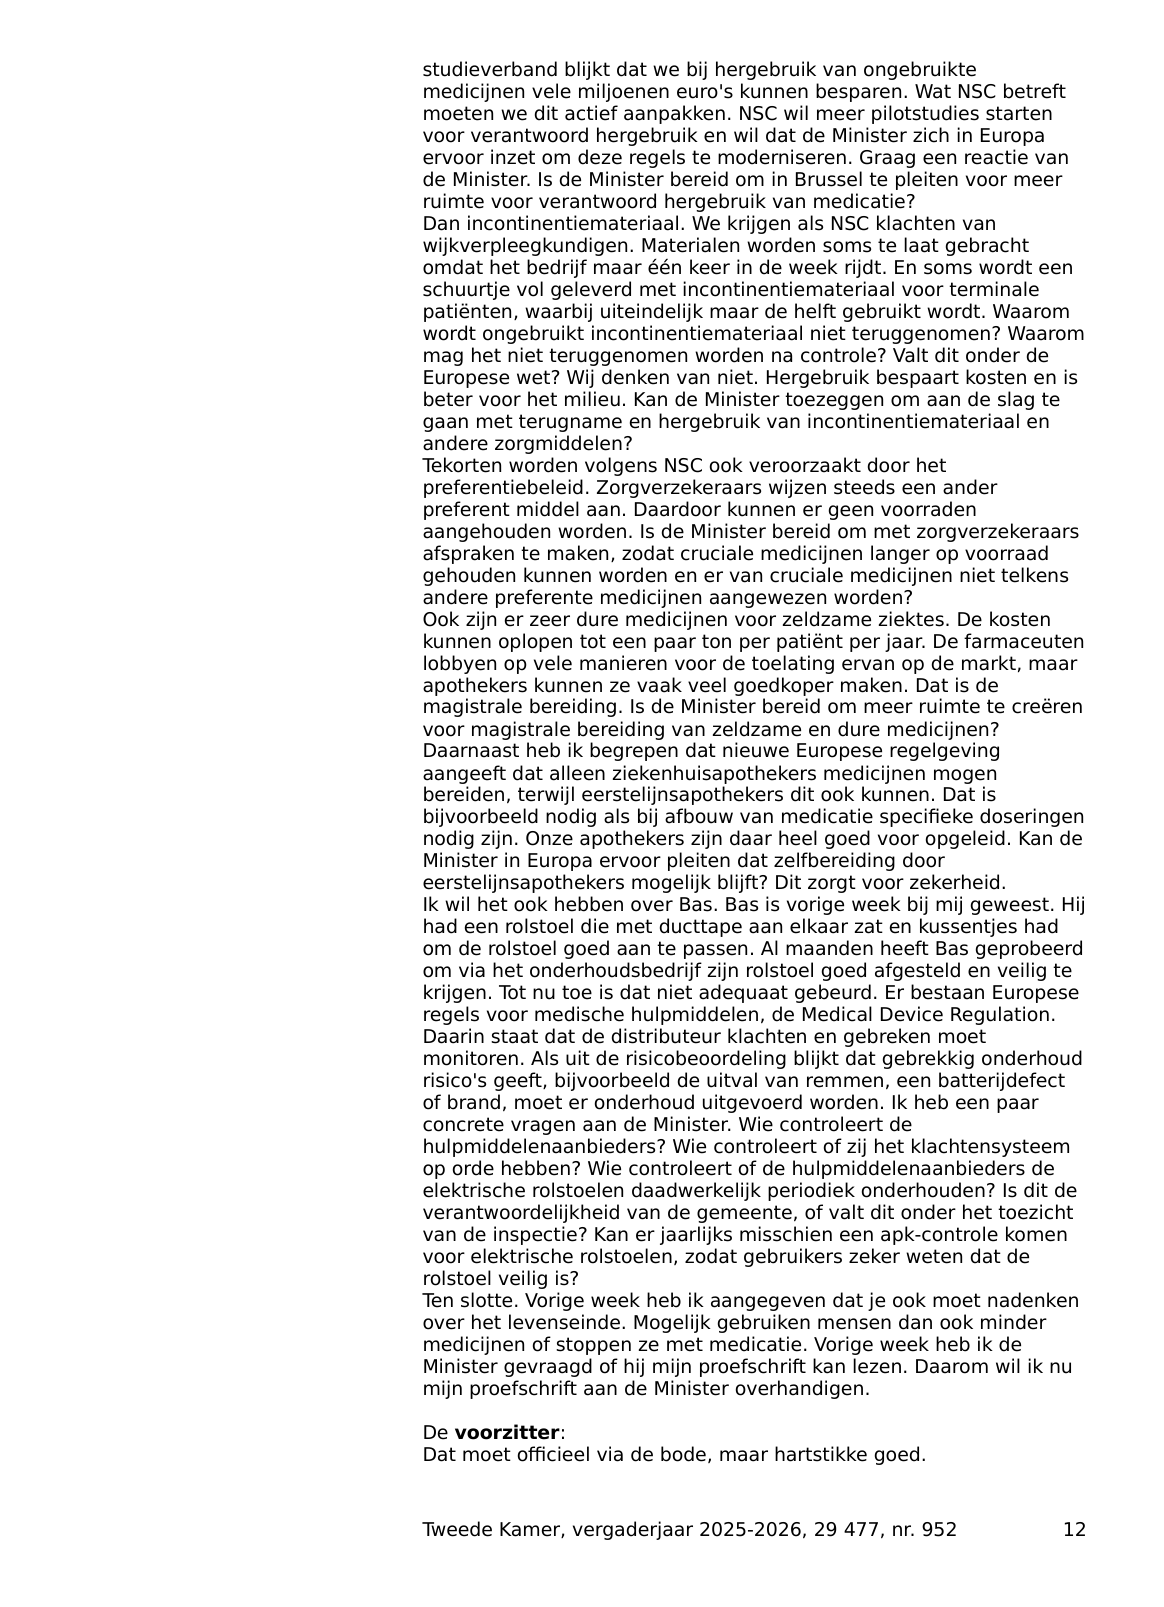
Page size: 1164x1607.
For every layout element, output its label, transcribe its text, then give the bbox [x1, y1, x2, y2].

text Dan incontinentiemateriaal. We krijgen als NSC klachten van wijkverpleegkundigen. Materialen worden soms te laat gebracht omdat het bedrijf maar één keer in de week rijdt. En soms wordt een schuurtje vol geleverd met incontinentiemateriaal voor terminale patiënten, waarbij uiteindelijk maar de helft gebruikt wordt. Waarom wordt ongebruikt incontinentiemateriaal niet teruggenomen? Waarom mag het niet teruggenomen worden na controle? Valt dit onder de Europese wet? Wij denken van niet. Hergebruik bespaart kosten en is beter voor het milieu. Kan de Minister toezeggen om aan de slag te gaan met terugname en hergebruik van incontinentiemateriaal en andere zorgmiddelen? [422, 213, 1087, 455]
text Ook zijn er zeer dure medicijnen voor zeldzame ziektes. De kosten kunnen oplopen tot een paar ton per patiënt per jaar. De farmaceuten lobbyen op vele manieren voor de toelating ervan op de markt, maar apothekers kunnen ze vaak veel goedkoper maken. Dat is de magistrale bereiding. Is de Minister bereid om meer ruimte te creëren voor magistrale bereiding van zeldzame en dure medicijnen? Daarnaast heb ik begrepen dat nieuwe Europese regelgeving aangeeft dat alleen ziekenhuisapothekers medicijnen mogen bereiden, terwijl eerstelijnsapothekers dit ook kunnen. Dat is bijvoorbeeld nodig als bij afbouw van medicatie specifieke doseringen nodig zijn. Onze apothekers zijn daar heel goed voor opgeleid. Kan de Minister in Europa ervoor pleiten dat zelfbereiding door eerstelijnsapothekers mogelijk blijft? Dit zorgt voor zekerheid. [422, 608, 1087, 894]
text Tekorten worden volgens NSC ook veroorzaakt door het preferentiebeleid. Zorgverzekeraars wijzen steeds een ander preferent middel aan. Daardoor kunnen er geen voorraden aangehouden worden. Is de Minister bereid om met zorgverzekeraars afspraken te maken, zodat cruciale medicijnen langer op voorraad gehouden kunnen worden en er van cruciale medicijnen niet telkens andere preferente medicijnen aangewezen worden? [422, 455, 1087, 608]
text studieverband blijkt dat we bij hergebruik van ongebruikte medicijnen vele miljoenen euro's kunnen besparen. Wat NSC betreft moeten we dit actief aanpakken. NSC wil meer pilotstudies starten voor verantwoord hergebruik en wil dat de Minister zich in Europa ervoor inzet om deze regels te moderniseren. Graag een reactie van de Minister. Is de Minister bereid om in Brussel te pleiten voor meer ruimte voor verantwoord hergebruik van medicatie? [422, 59, 1087, 213]
text Ten slotte. Vorige week heb ik aangegeven dat je ook moet nadenken over het levenseinde. Mogelijk gebruiken mensen dan ook minder medicijnen of stoppen ze met medicatie. Vorige week heb ik de Minister gevraagd of hij mijn proefschrift kan lezen. Daarom wil ik nu mijn proefschrift aan de Minister overhandigen. [422, 1290, 1087, 1400]
text De voorzitter: [422, 1422, 1087, 1444]
text Dat moet officieel via de bode, maar hartstikke goed. [422, 1444, 1087, 1466]
text Ik wil het ook hebben over Bas. Bas is vorige week bij mij geweest. Hij had een rolstoel die met ducttape aan elkaar zat en kussentjes had om de rolstoel goed aan te passen. Al maanden heeft Bas geprobeerd om via het onderhoudsbedrijf zijn rolstoel goed afgesteld en veilig te krijgen. Tot nu toe is dat niet adequaat gebeurd. Er bestaan Europese regels voor medische hulpmiddelen, de Medical Device Regulation. Daarin staat dat de distributeur klachten en gebreken moet monitoren. Als uit de risicobeoordeling blijkt dat gebrekkig onderhoud risico's geeft, bijvoorbeeld de uitval van remmen, een batterijdefect of brand, moet er onderhoud uitgevoerd worden. Ik heb een paar concrete vragen aan de Minister. Wie controleert de hulpmiddelenaanbieders? Wie controleert of zij het klachtensysteem op orde hebben? Wie controleert of de hulpmiddelenaanbieders de elektrische rolstoelen daadwerkelijk periodiek onderhouden? Is dit de verantwoordelijkheid van de gemeente, of valt dit onder het toezicht van de inspectie? Kan er jaarlijks misschien een apk-controle komen voor elektrische rolstoelen, zodat gebruikers zeker weten dat de rolstoel veilig is? [422, 894, 1087, 1290]
